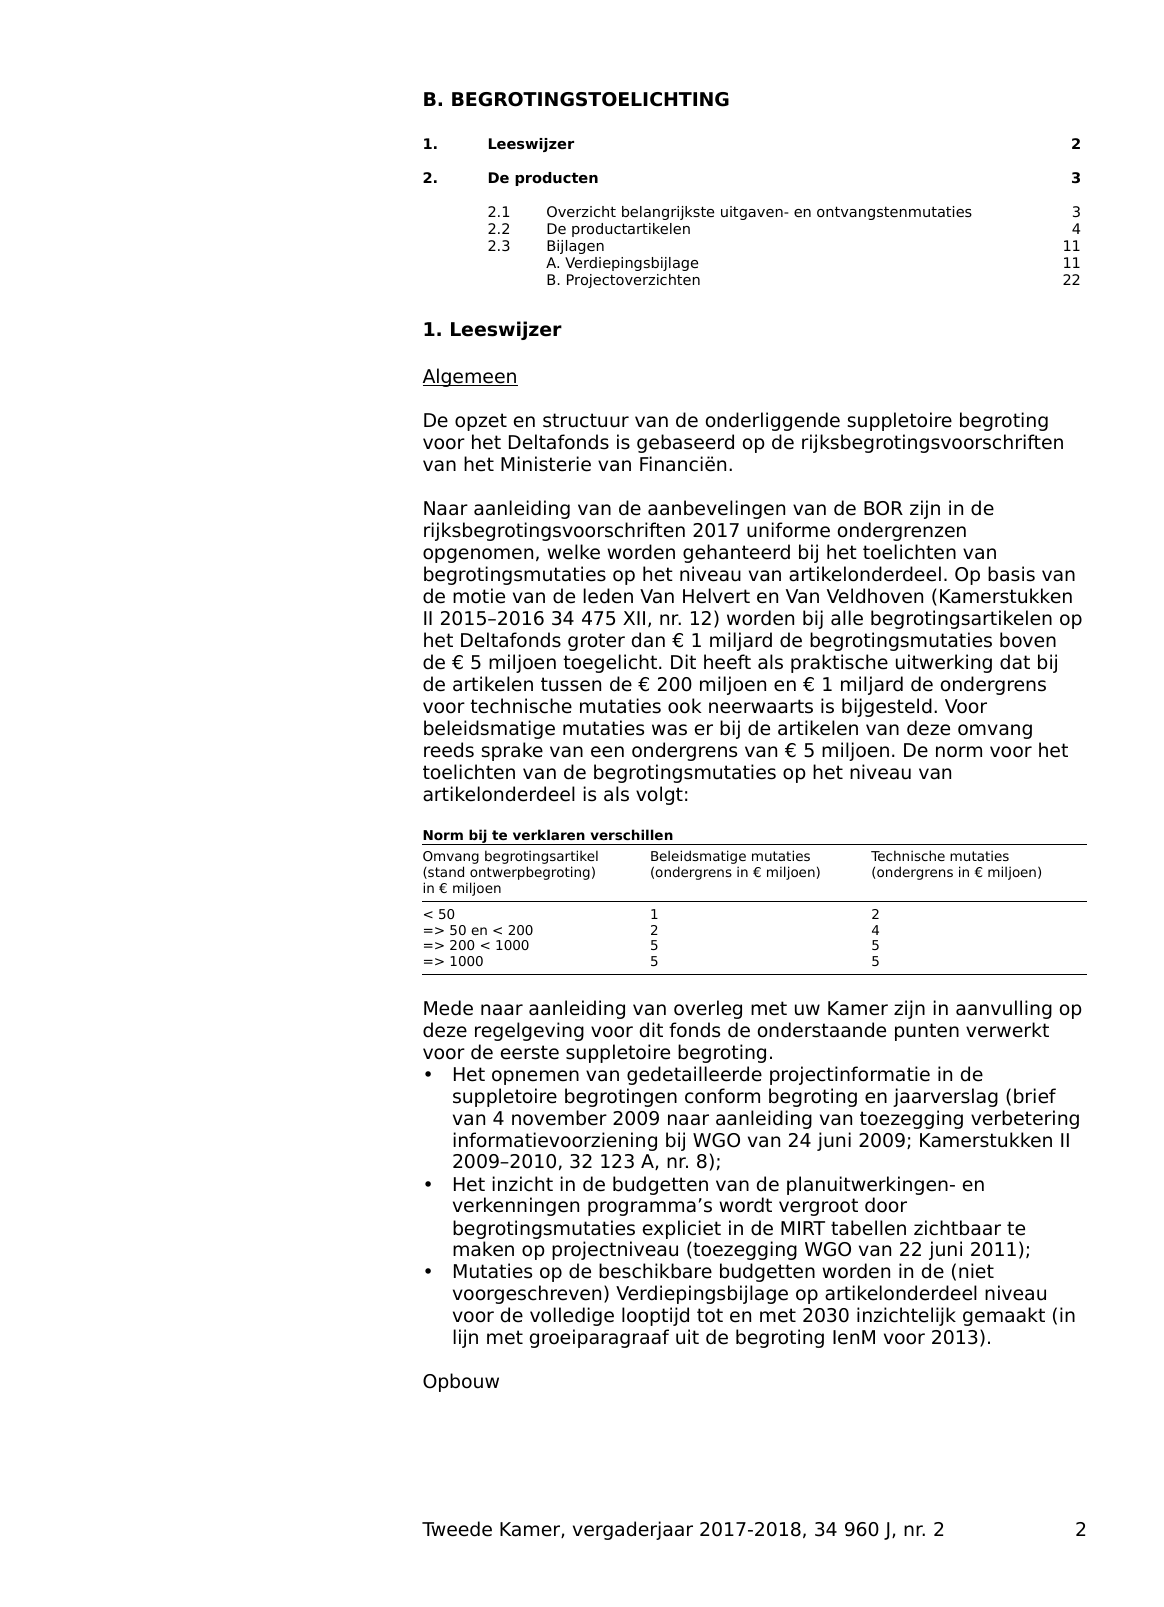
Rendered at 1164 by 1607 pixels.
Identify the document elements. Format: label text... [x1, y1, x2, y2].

text • Het inzicht in de budgetten van de planuitwerkingen- en verkenningen programma’s wordt vergroot door begrotingsmutaties expliciet in de MIRT tabellen zichtbaar te maken op projectniveau (toezegging WGO van 22 juni 2011); [422, 1173, 1087, 1261]
subtitle Algemeen [422, 366, 1087, 388]
table_cell => 1000 [422, 954, 644, 974]
table_cell [422, 221, 481, 238]
text Naar aanleiding van de aanbevelingen van de BOR zijn in de rijksbegrotingsvoorschriften 2017 uniforme ondergrenzen opgenomen, welke worden gehanteerd bij het toelichten van begrotingsmutaties op het niveau van artikelonderdeel. Op basis van de motie van de leden Van Helvert en Van Veldhoven (Kamerstukken II 2015–2016 34 475 XII, nr. 12) worden bij alle begrotingsartikelen op het Deltafonds groter dan € 1 miljard de begrotingsmutaties boven de € 5 miljoen toegelicht. Dit heeft als praktische uitwerking dat bij de artikelen tussen de € 200 miljoen en € 1 miljard de ondergrens voor technische mutaties ook neerwaarts is bijgesteld. Voor beleidsmatige mutaties was er bij de artikelen van deze omvang reeds sprake van een ondergrens van € 5 miljoen. De norm voor het toelichten van de begrotingsmutaties op het niveau van artikelonderdeel is als volgt: [422, 498, 1087, 806]
table_cell [481, 272, 540, 289]
text • Het opnemen van gedetailleerde projectinformatie in de suppletoire begrotingen conform begroting en jaarverslag (brief van 4 november 2009 naar aanleiding van toezegging verbetering informatievoorziening bij WGO van 24 juni 2009; Kamerstukken II 2009–2010, 32 123 A, nr. 8); [422, 1063, 1087, 1173]
table_cell Omvang begrotingsartikel (stand ontwerpbegroting) in € miljoen [422, 845, 644, 901]
text De opzet en structuur van de onderliggende suppletoire begroting voor het Deltafonds is gebaseerd op de rijksbegrotingsvoorschriften van het Ministerie van Financiën. [422, 410, 1087, 476]
table_cell 22 [1028, 272, 1087, 289]
table_cell < 50 [422, 902, 644, 922]
table_cell 2.1 [481, 204, 540, 221]
table_cell 4 [1028, 221, 1087, 238]
table_cell 2 [644, 923, 865, 938]
table_cell => 200 < 1000 [422, 938, 644, 954]
table_header 2 [1028, 136, 1087, 153]
text Opbouw [422, 1371, 1087, 1393]
text • Mutaties op de beschikbare budgetten worden in de (niet voorgeschreven) Verdiepingsbijlage op artikelonderdeel niveau voor de volledige looptijd tot en met 2030 inzichtelijk gemaakt (in lijn met groeiparagraaf uit de begroting IenM voor 2013). [422, 1261, 1087, 1349]
table_cell [1028, 187, 1087, 204]
subtitle 1. Leeswijzer [422, 319, 1087, 341]
subtitle B. BEGROTINGSTOELICHTING [422, 89, 1087, 111]
table_cell 5 [865, 954, 1087, 974]
table_cell A. Verdiepingsbijlage [540, 255, 1028, 272]
table_cell 11 [1028, 255, 1087, 272]
table_cell Bijlagen [540, 238, 1028, 255]
table_cell Overzicht belangrijkste uitgaven- en ontvangstenmutaties [540, 204, 1028, 221]
table_cell 4 [865, 923, 1087, 938]
table_cell [422, 187, 481, 204]
table_cell 5 [644, 954, 865, 974]
table_cell De producten [481, 170, 1028, 187]
table_cell De productartikelen [540, 221, 1028, 238]
table_cell [540, 153, 1028, 170]
table_cell [422, 153, 481, 170]
table_cell Beleidsmatige mutaties (ondergrens in € miljoen) [644, 845, 865, 901]
table_cell 1 [644, 902, 865, 922]
table_cell 2.2 [481, 221, 540, 238]
table_cell [422, 255, 481, 272]
table_header Norm bij te verklaren verschillen [422, 828, 1087, 843]
table_cell 2. [422, 170, 481, 187]
table_cell [422, 238, 481, 255]
table_cell [1028, 153, 1087, 170]
table_cell 5 [865, 938, 1087, 954]
table_cell 2.3 [481, 238, 540, 255]
table_cell [540, 187, 1028, 204]
table_cell [481, 153, 540, 170]
table_cell Technische mutaties (ondergrens in € miljoen) [865, 845, 1087, 901]
table_header 1. [422, 136, 481, 153]
table_cell 3 [1028, 170, 1087, 187]
table_cell [422, 204, 481, 221]
table_cell 3 [1028, 204, 1087, 221]
table_cell B. Projectoverzichten [540, 272, 1028, 289]
table_cell [481, 255, 540, 272]
table_cell 11 [1028, 238, 1087, 255]
table_cell [422, 272, 481, 289]
table_cell 2 [865, 902, 1087, 922]
table_cell [481, 187, 540, 204]
table_header Leeswijzer [481, 136, 1028, 153]
text Mede naar aanleiding van overleg met uw Kamer zijn in aanvulling op deze regelgeving voor dit fonds de onderstaande punten verwerkt voor de eerste suppletoire begroting. [422, 998, 1087, 1063]
table_cell 5 [644, 938, 865, 954]
table_cell => 50 en < 200 [422, 923, 644, 938]
